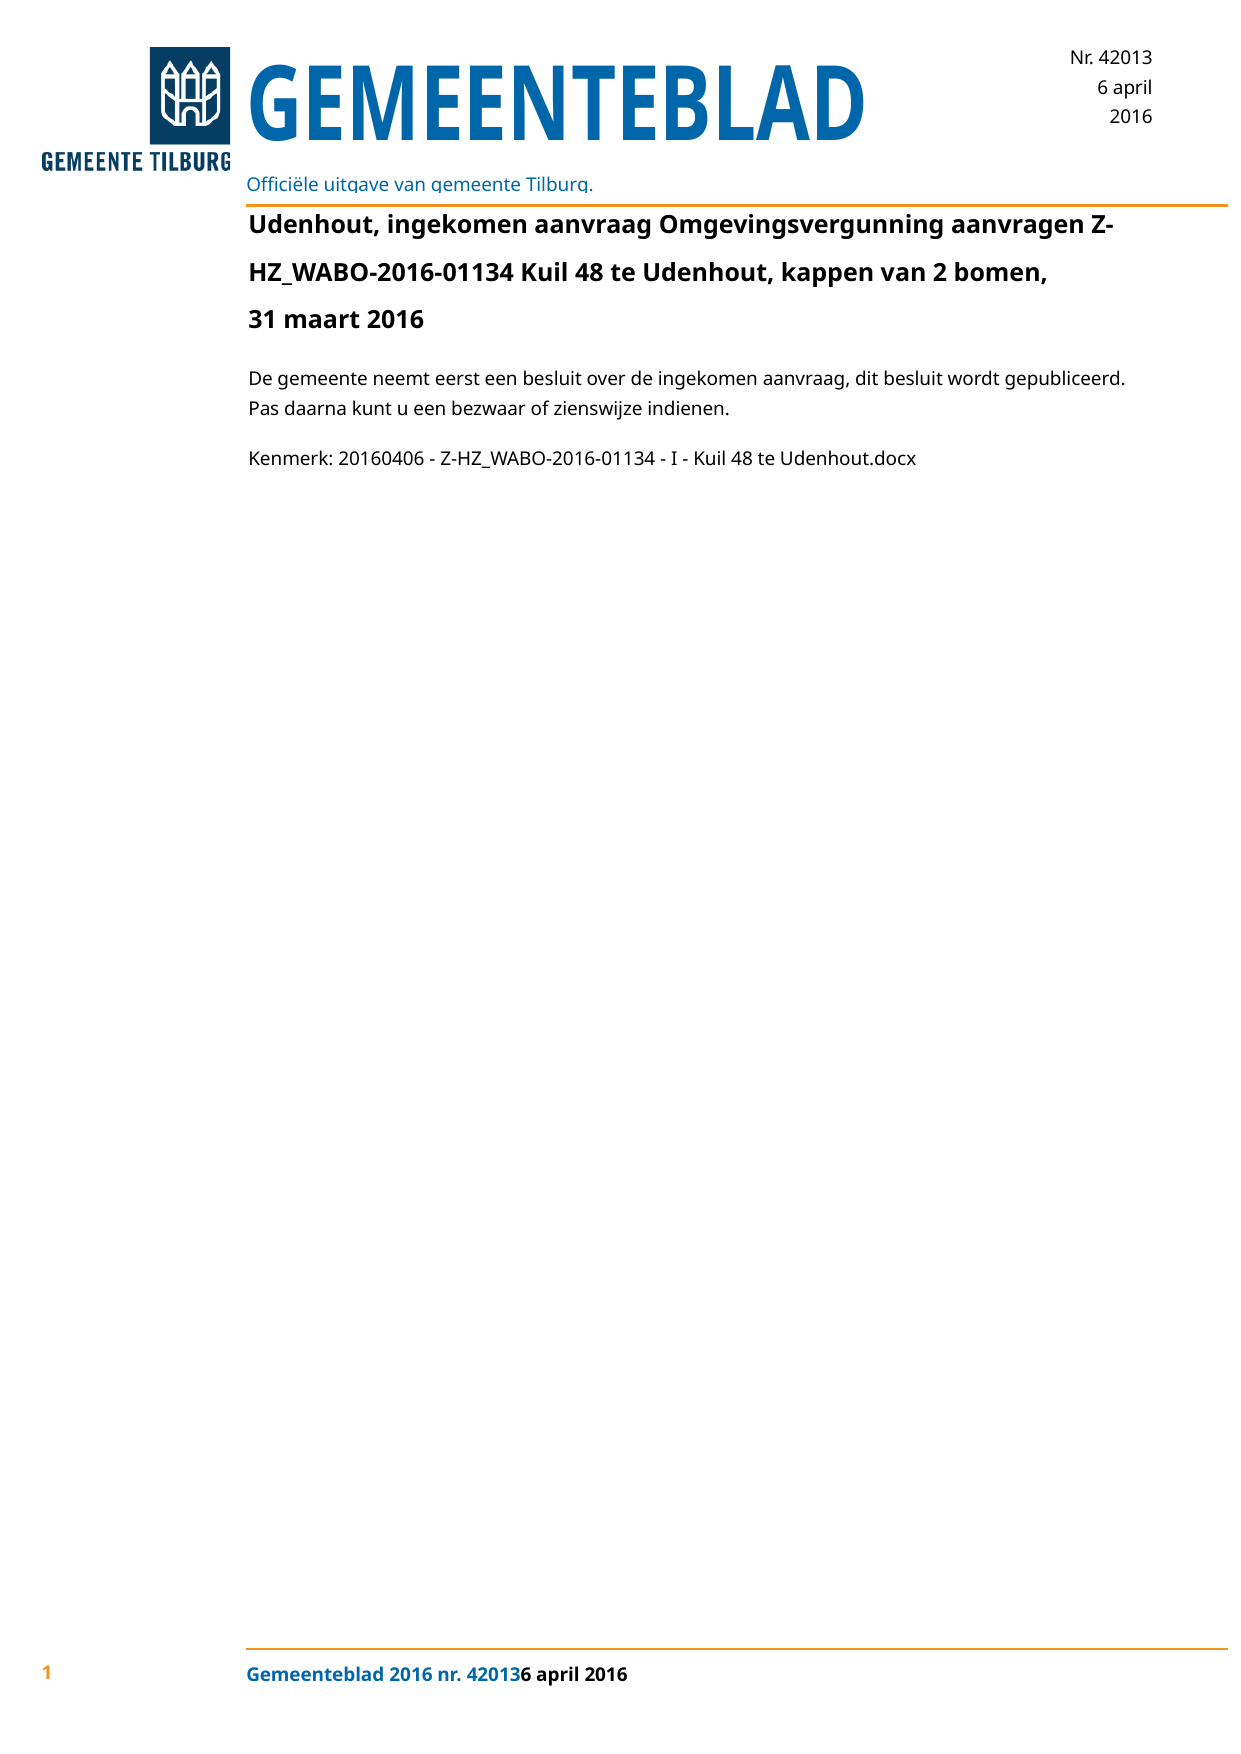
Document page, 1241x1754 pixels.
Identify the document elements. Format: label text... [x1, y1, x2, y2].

text Kenmerk: 20160406 - Z-HZ_WABO-2016-01134 - I - Kuil 48 te Udenhout.docx [248, 446, 1152, 471]
text De gemeente neemt eerst een besluit over de ingekomen aanvraag, dit besluit wordt gepubliceerd. Pas daarna kunt u een bezwaar of zienswijze indienen. [248, 366, 1152, 421]
picture [41, 47, 231, 172]
text Udenhout, ingekomen aanvraag Omgevingsvergunning aanvragen Z-HZ_WABO-2016-01134 Kuil 48 te Udenhout, kappen van 2 bomen, 31 maart 2016 [248, 207, 1152, 336]
